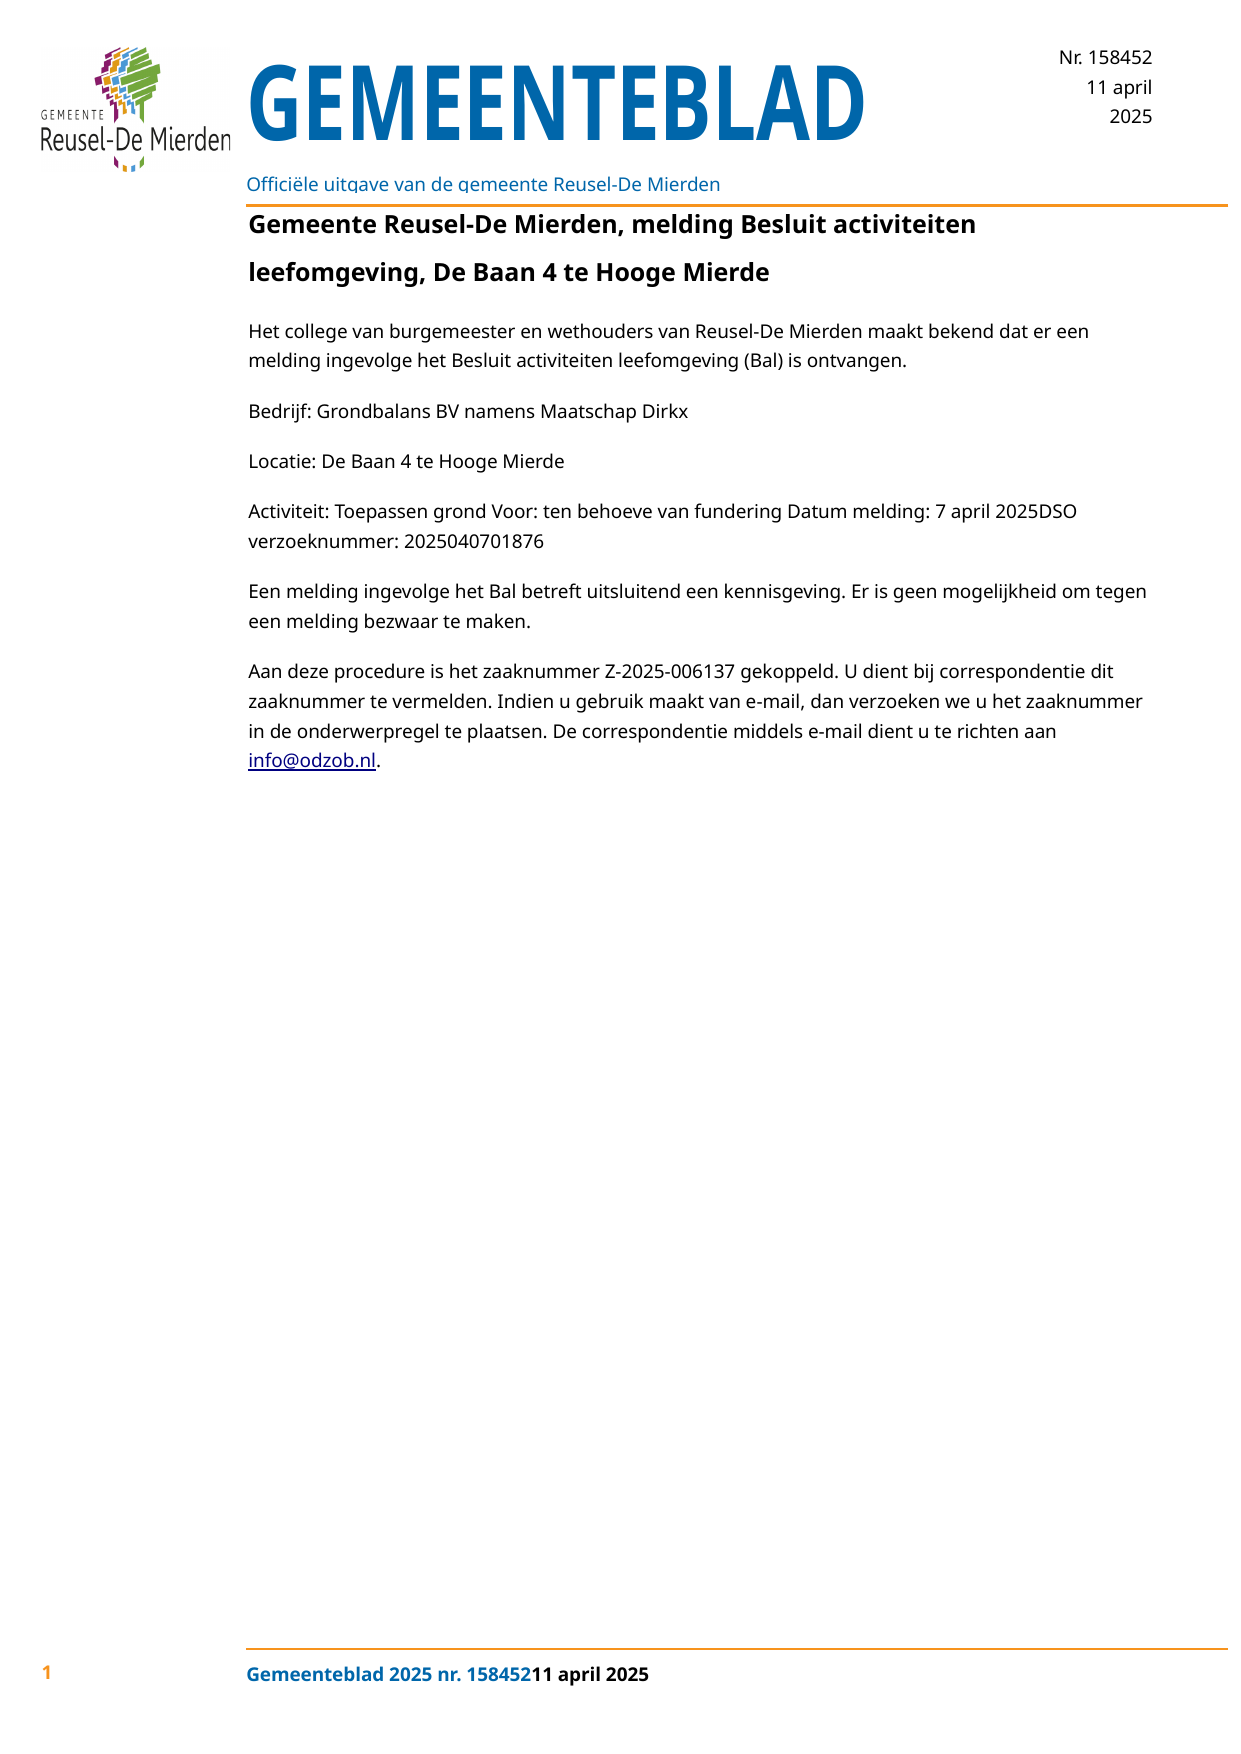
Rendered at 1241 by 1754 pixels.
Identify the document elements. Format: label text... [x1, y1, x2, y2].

text Activiteit: Toepassen grond Voor: ten behoeve van fundering Datum melding: 7 april 2025DSO verzoeknummer: 2025040701876 [248, 499, 1152, 554]
text Gemeente Reusel-De Mierden, melding Besluit activiteiten leefomgeving, De Baan 4​ te Hooge Mierde [248, 207, 1152, 288]
text Het college van burgemeester en wethouders van Reusel-De Mierden maakt bekend dat er een melding ingevolge het Besluit activiteiten leefomgeving (Bal) is ontvangen. [248, 318, 1152, 373]
text Een melding ingevolge het Bal betreft uitsluitend een kennisgeving. Er is geen mogelijkheid om tegen een melding bezwaar te maken. [248, 579, 1152, 634]
picture [41, 47, 231, 172]
text Bedrijf: Grondbalans BV namens Maatschap Dirkx [248, 398, 1152, 424]
text Locatie: De Baan 4​ te Hooge Mierde [248, 448, 1152, 474]
text Aan deze procedure is het zaaknummer Z-2025-006137 gekoppeld. U dient bij correspondentie dit zaaknummer te vermelden. Indien u gebruik maakt van e-mail, dan verzoeken we u het zaaknummer in de onderwerpregel te plaatsen. De correspondentie middels e-mail dient u te richten aan info@odzob.nl. [248, 659, 1152, 773]
